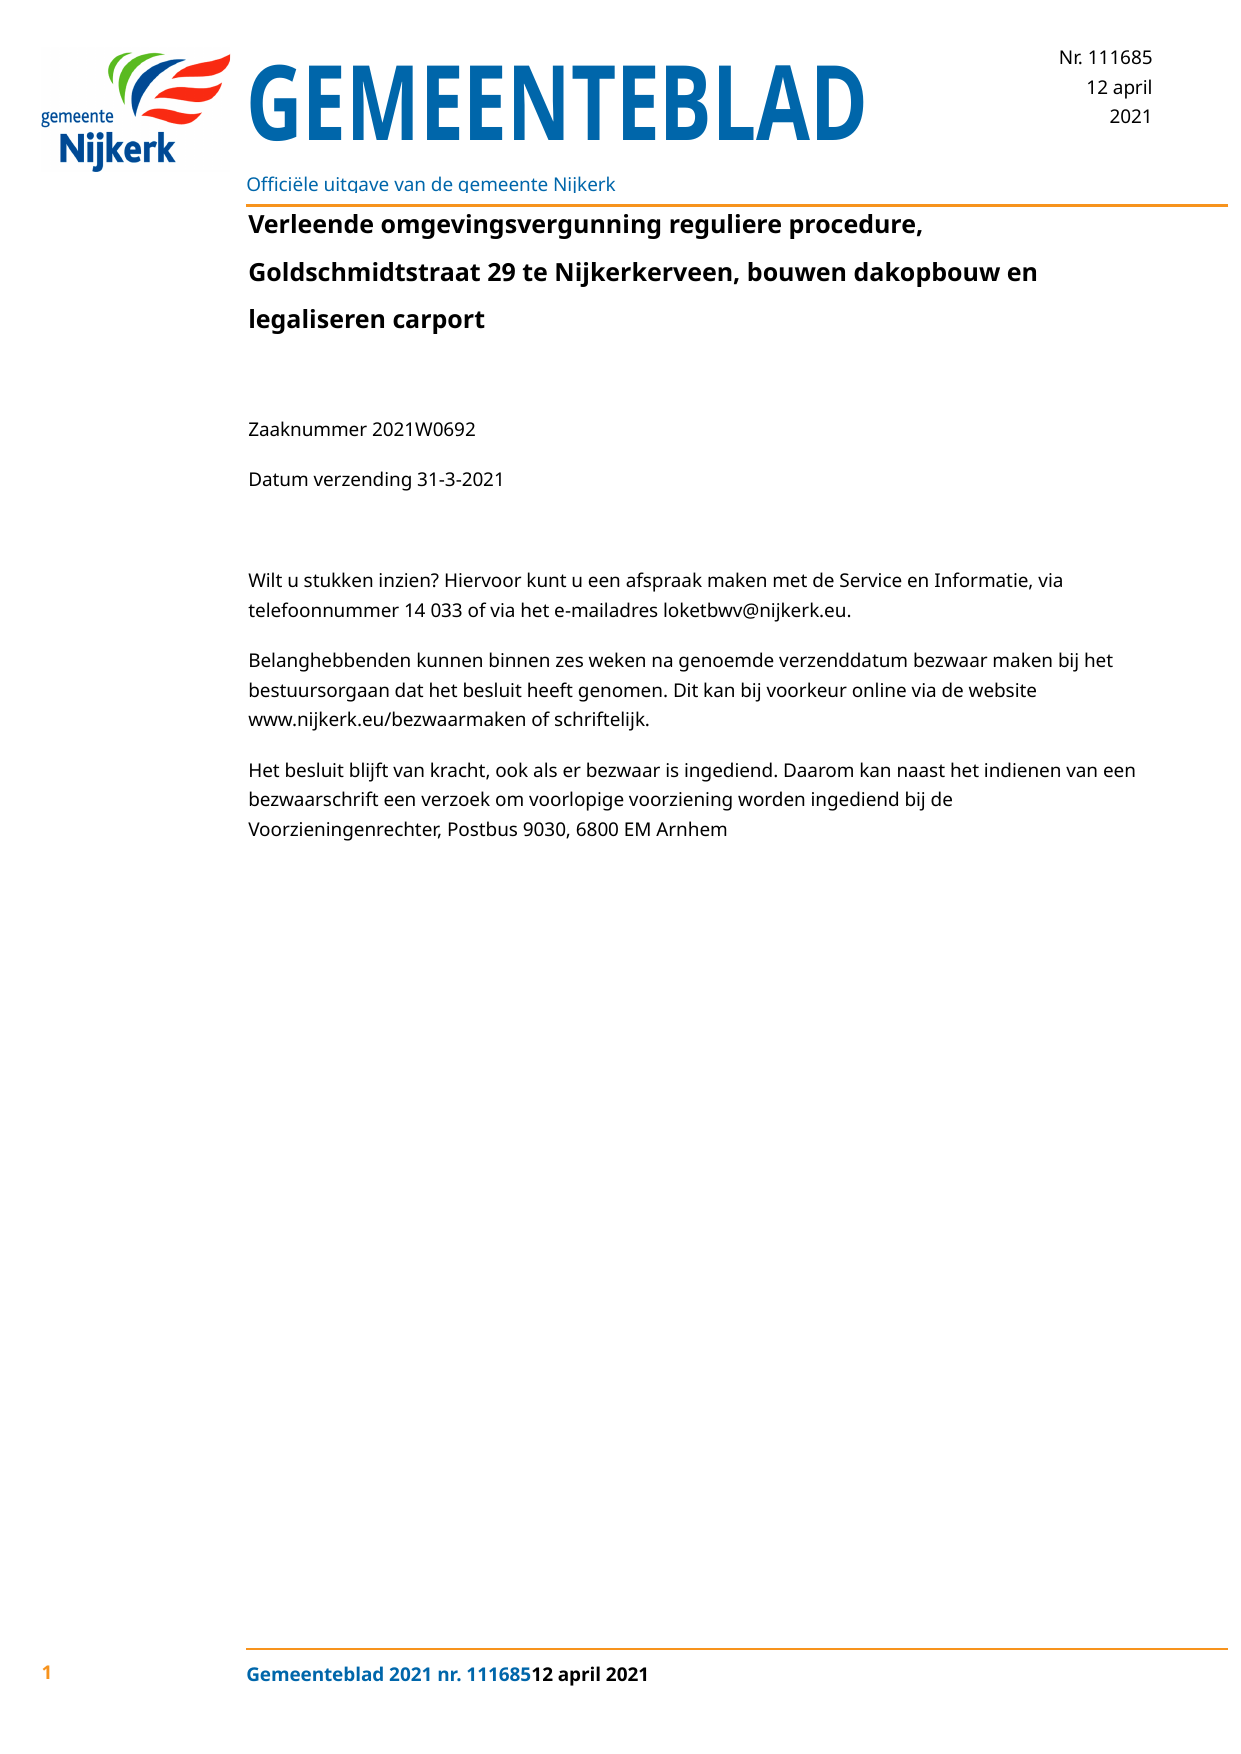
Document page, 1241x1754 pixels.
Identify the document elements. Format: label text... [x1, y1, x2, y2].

text Het besluit blijft van kracht, ook als er bezwaar is ingediend. Daarom kan naast het indienen van een bezwaarschrift een verzoek om voorlopige voorziening worden ingediend bij de Voorzieningenrechter, Postbus 9030, 6800 EM Arnhem [248, 757, 1152, 842]
text Wilt u stukken inzien? Hiervoor kunt u een afspraak maken met de Service en Informatie, via telefoonnummer 14 033 of via het e-mailadres loketbwv@nijkerk.eu. [248, 567, 1152, 622]
text Verleende omgevingsvergunning reguliere procedure, Goldschmidtstraat 29 te Nijkerkerveen, bouwen dakopbouw en legaliseren carport [248, 207, 1152, 336]
text Belanghebbenden kunnen binnen zes weken na genoemde verzenddatum bezwaar maken bij het bestuursorgaan dat het besluit heeft genomen. Dit kan bij voorkeur online via de website www.nijkerk.eu/bezwaarmaken of schriftelijk. [248, 647, 1152, 732]
text Datum verzending 31-3-2021 [248, 466, 1152, 492]
text Zaaknummer 2021W0692 [248, 416, 1152, 442]
picture [41, 47, 231, 172]
